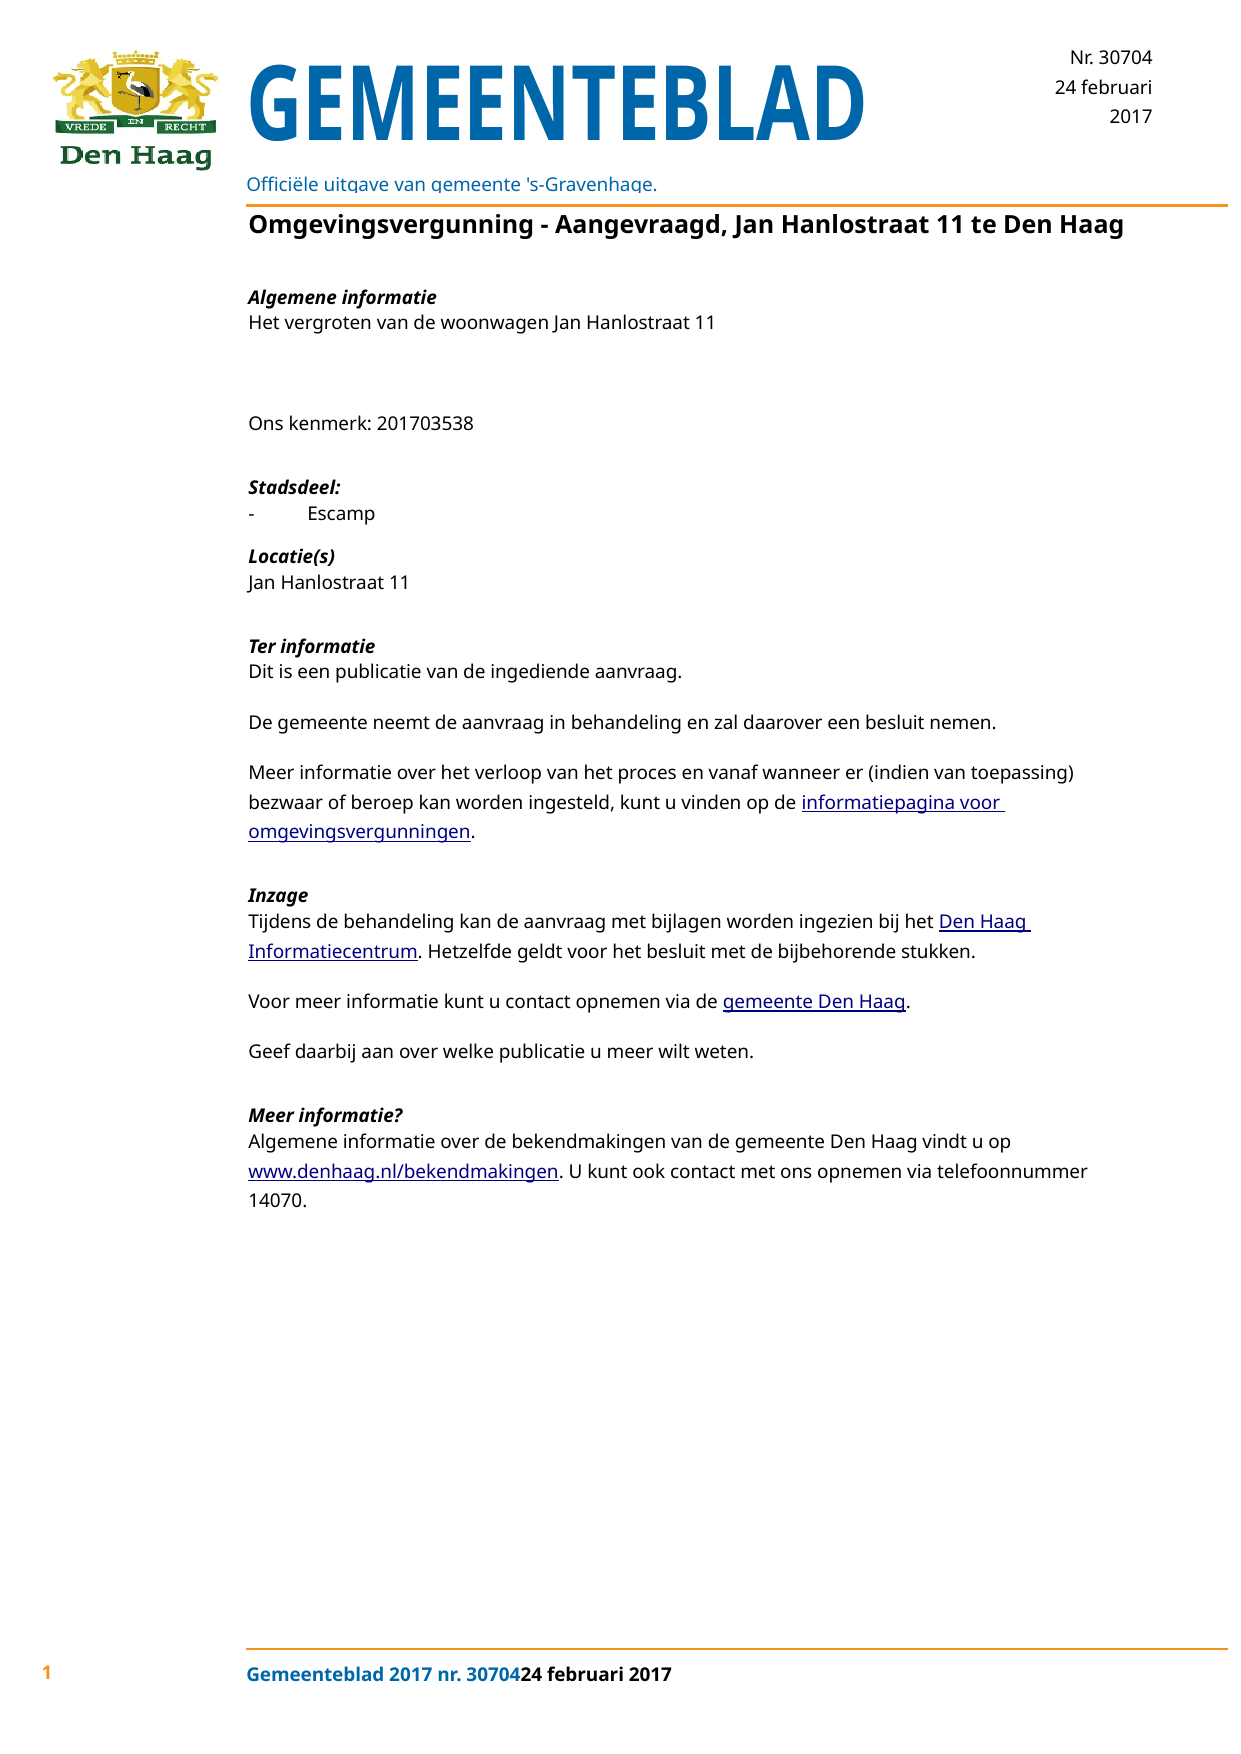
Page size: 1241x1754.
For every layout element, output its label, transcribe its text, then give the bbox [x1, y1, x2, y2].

text Meer informatie over het verloop van het proces en vanaf wanneer er (indien van toepassing) bezwaar of beroep kan worden ingesteld, kunt u vinden op de informatiepagina voor omgevingsvergunningen. [248, 759, 1152, 844]
text Omgevingsvergunning - Aangevraagd, Jan Hanlostraat 11 te Den Haag [248, 207, 1152, 241]
text Algemene informatie over de bekendmakingen van de gemeente Den Haag vindt u op www.denhaag.nl/bekendmakingen. U kunt ook contact met ons opnemen via telefoonnummer 14070. [248, 1128, 1152, 1213]
text Dit is een publicatie van de ingediende aanvraag. [248, 659, 1152, 684]
list Escamp [248, 500, 1152, 526]
text Locatie(s) [248, 543, 1152, 569]
text Tijdens de behandeling kan de aanvraag met bijlagen worden ingezien bij het Den Haag Informatiecentrum. Hetzelfde geldt voor het besluit met de bijbehorende stukken. [248, 908, 1152, 964]
text Meer informatie? [248, 1103, 1152, 1128]
picture [41, 47, 231, 172]
text Voor meer informatie kunt u contact opnemen via de gemeente Den Haag. [248, 988, 1152, 1014]
text Ons kenmerk: 201703538 [248, 410, 1152, 436]
text Jan Hanlostraat 11 [248, 569, 1152, 595]
text Geef daarbij aan over welke publicatie u meer wilt weten. [248, 1039, 1152, 1064]
text De gemeente neemt de aanvraag in behandeling en zal daarover een besluit nemen. [248, 709, 1152, 735]
text Algemene informatie [248, 284, 1152, 309]
text Inzage [248, 883, 1152, 908]
text Het vergroten van de woonwagen Jan Hanlostraat 11 [248, 309, 1152, 335]
text Ter informatie [248, 633, 1152, 659]
text Stadsdeel: [248, 474, 1152, 500]
